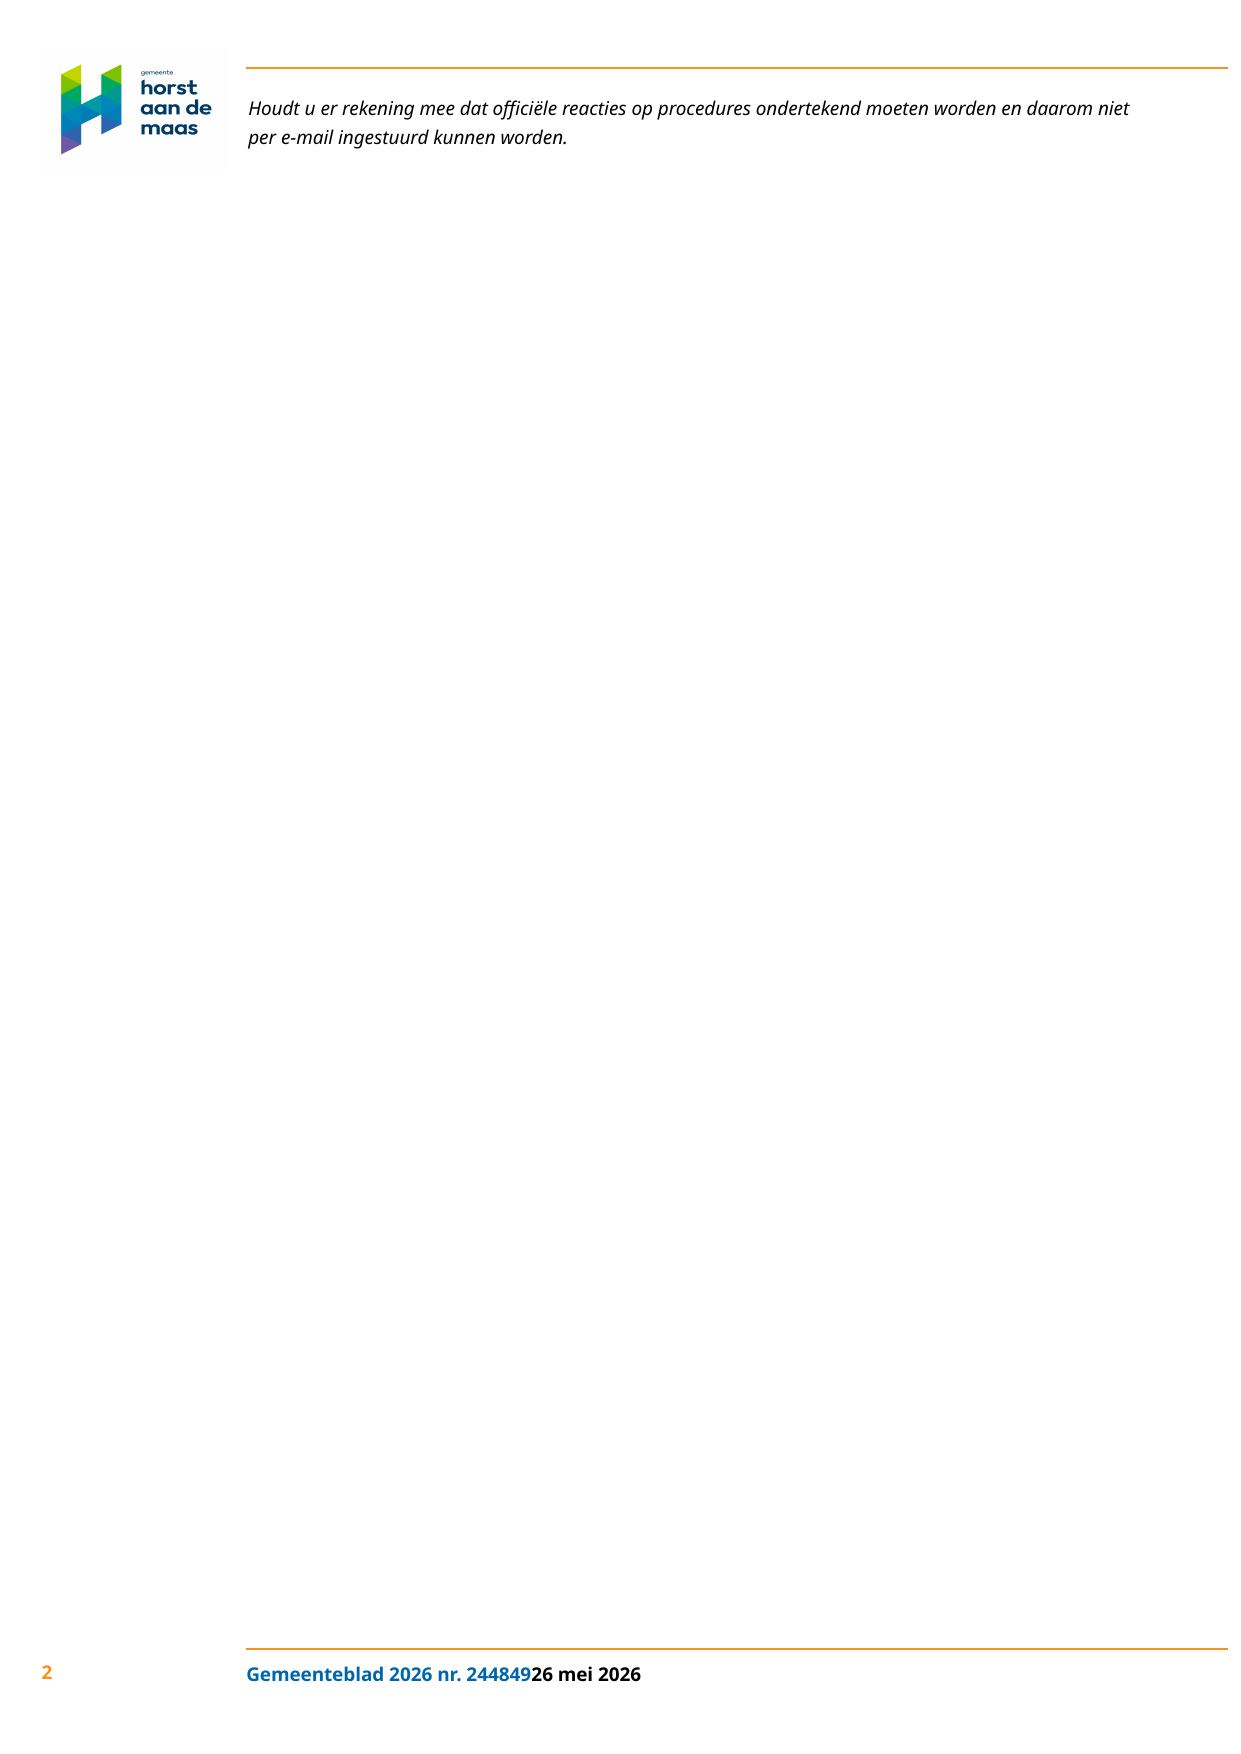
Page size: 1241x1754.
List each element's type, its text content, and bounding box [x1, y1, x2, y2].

text Houdt u er rekening mee dat officiële reacties op procedures ondertekend moeten worden en daarom niet per e-mail ingestuurd kunnen worden. [248, 95, 1152, 150]
picture [41, 47, 231, 172]
